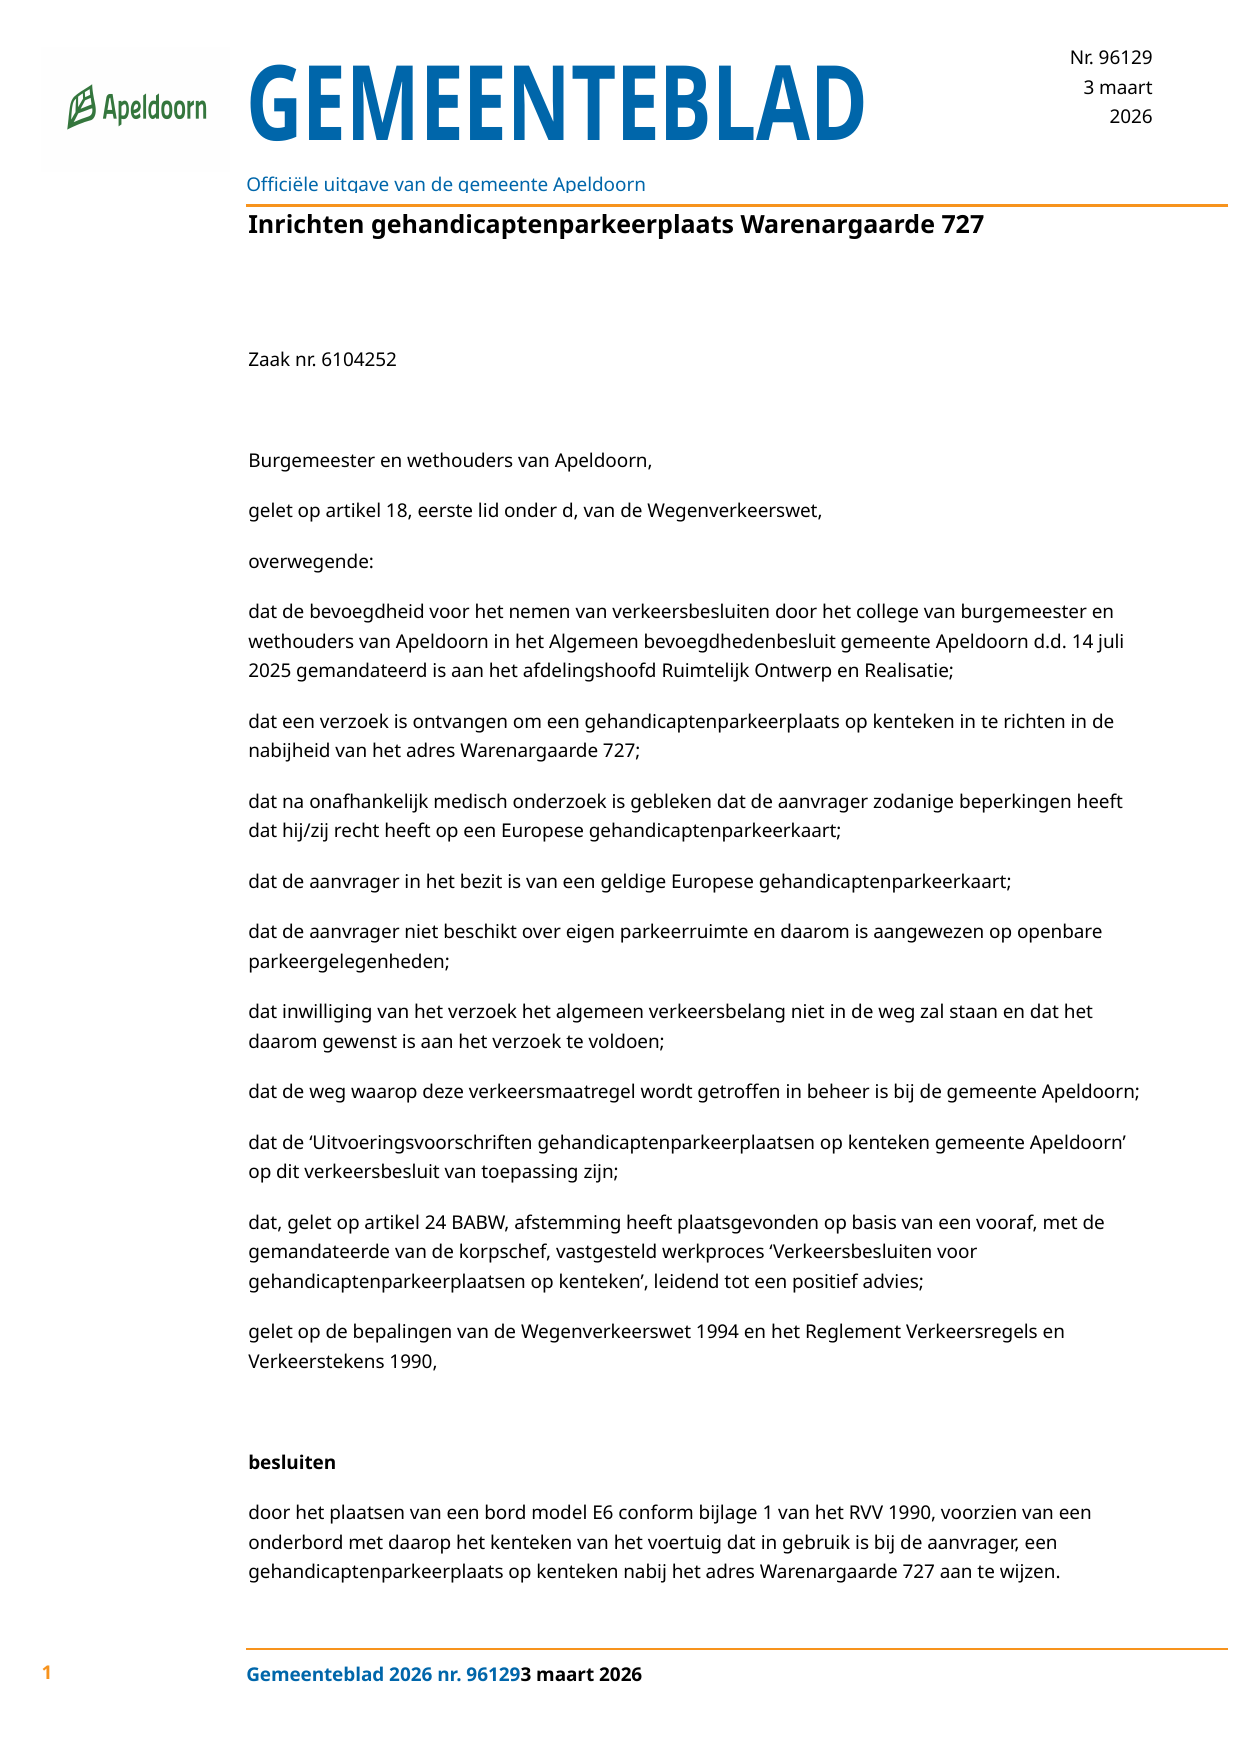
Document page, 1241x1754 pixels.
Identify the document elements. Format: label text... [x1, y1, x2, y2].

text dat de bevoegdheid voor het nemen van verkeersbesluiten door het college van burgemeester en wethouders van Apeldoorn in het Algemeen bevoegdhedenbesluit gemeente Apeldoorn d.d. 14 juli 2025 gemandateerd is aan het afdelingshoofd Ruimtelijk Ontwerp en Realisatie; [248, 598, 1152, 683]
text Zaak nr. 6104252 [248, 346, 1152, 372]
text Inrichten gehandicaptenparkeerplaats Warenargaarde 727 [248, 207, 1152, 241]
text dat een verzoek is ontvangen om een gehandicaptenparkeerplaats op kenteken in te richten in de nabijheid van het adres Warenargaarde 727; [248, 708, 1152, 763]
text gelet op artikel 18, eerste lid onder d, van de Wegenverkeerswet, [248, 498, 1152, 523]
text dat inwilliging van het verzoek het algemeen verkeersbelang niet in de weg zal staan en dat het daarom gewenst is aan het verzoek te voldoen; [248, 998, 1152, 1054]
text door het plaatsen van een bord model E6 conform bijlage 1 van het RVV 1990, voorzien van een onderbord met daarop het kenteken van het voertuig dat in gebruik is bij de aanvrager, een gehandicaptenparkeerplaats op kenteken nabij het adres Warenargaarde 727 aan te wijzen. [248, 1499, 1152, 1584]
text dat, gelet op artikel 24 BABW, afstemming heeft plaatsgevonden op basis van een vooraf, met de gemandateerde van de korpschef, vastgesteld werkproces ‘Verkeersbesluiten voor gehandicaptenparkeerplaatsen op kenteken’, leidend tot een positief advies; [248, 1209, 1152, 1294]
text gelet op de bepalingen van de Wegenverkeerswet 1994 en het Reglement Verkeersregels en Verkeerstekens 1990, [248, 1318, 1152, 1374]
text dat de ‘Uitvoeringsvoorschriften gehandicaptenparkeerplaatsen op kenteken gemeente Apeldoorn’ op dit verkeersbesluit van toepassing zijn; [248, 1129, 1152, 1184]
text dat de weg waarop deze verkeersmaatregel wordt getroffen in beheer is bij de gemeente Apeldoorn; [248, 1078, 1152, 1104]
text dat na onafhankelijk medisch onderzoek is gebleken dat de aanvrager zodanige beperkingen heeft dat hij/zij recht heeft op een Europese gehandicaptenparkeerkaart; [248, 788, 1152, 843]
text dat de aanvrager in het bezit is van een geldige Europese gehandicaptenparkeerkaart; [248, 868, 1152, 894]
text besluiten [248, 1449, 1152, 1475]
text overwegende: [248, 548, 1152, 574]
text dat de aanvrager niet beschikt over eigen parkeerruimte en daarom is aangewezen op openbare parkeergelegenheden; [248, 918, 1152, 974]
text Burgemeester en wethouders van Apeldoorn, [248, 447, 1152, 473]
picture [41, 47, 231, 172]
